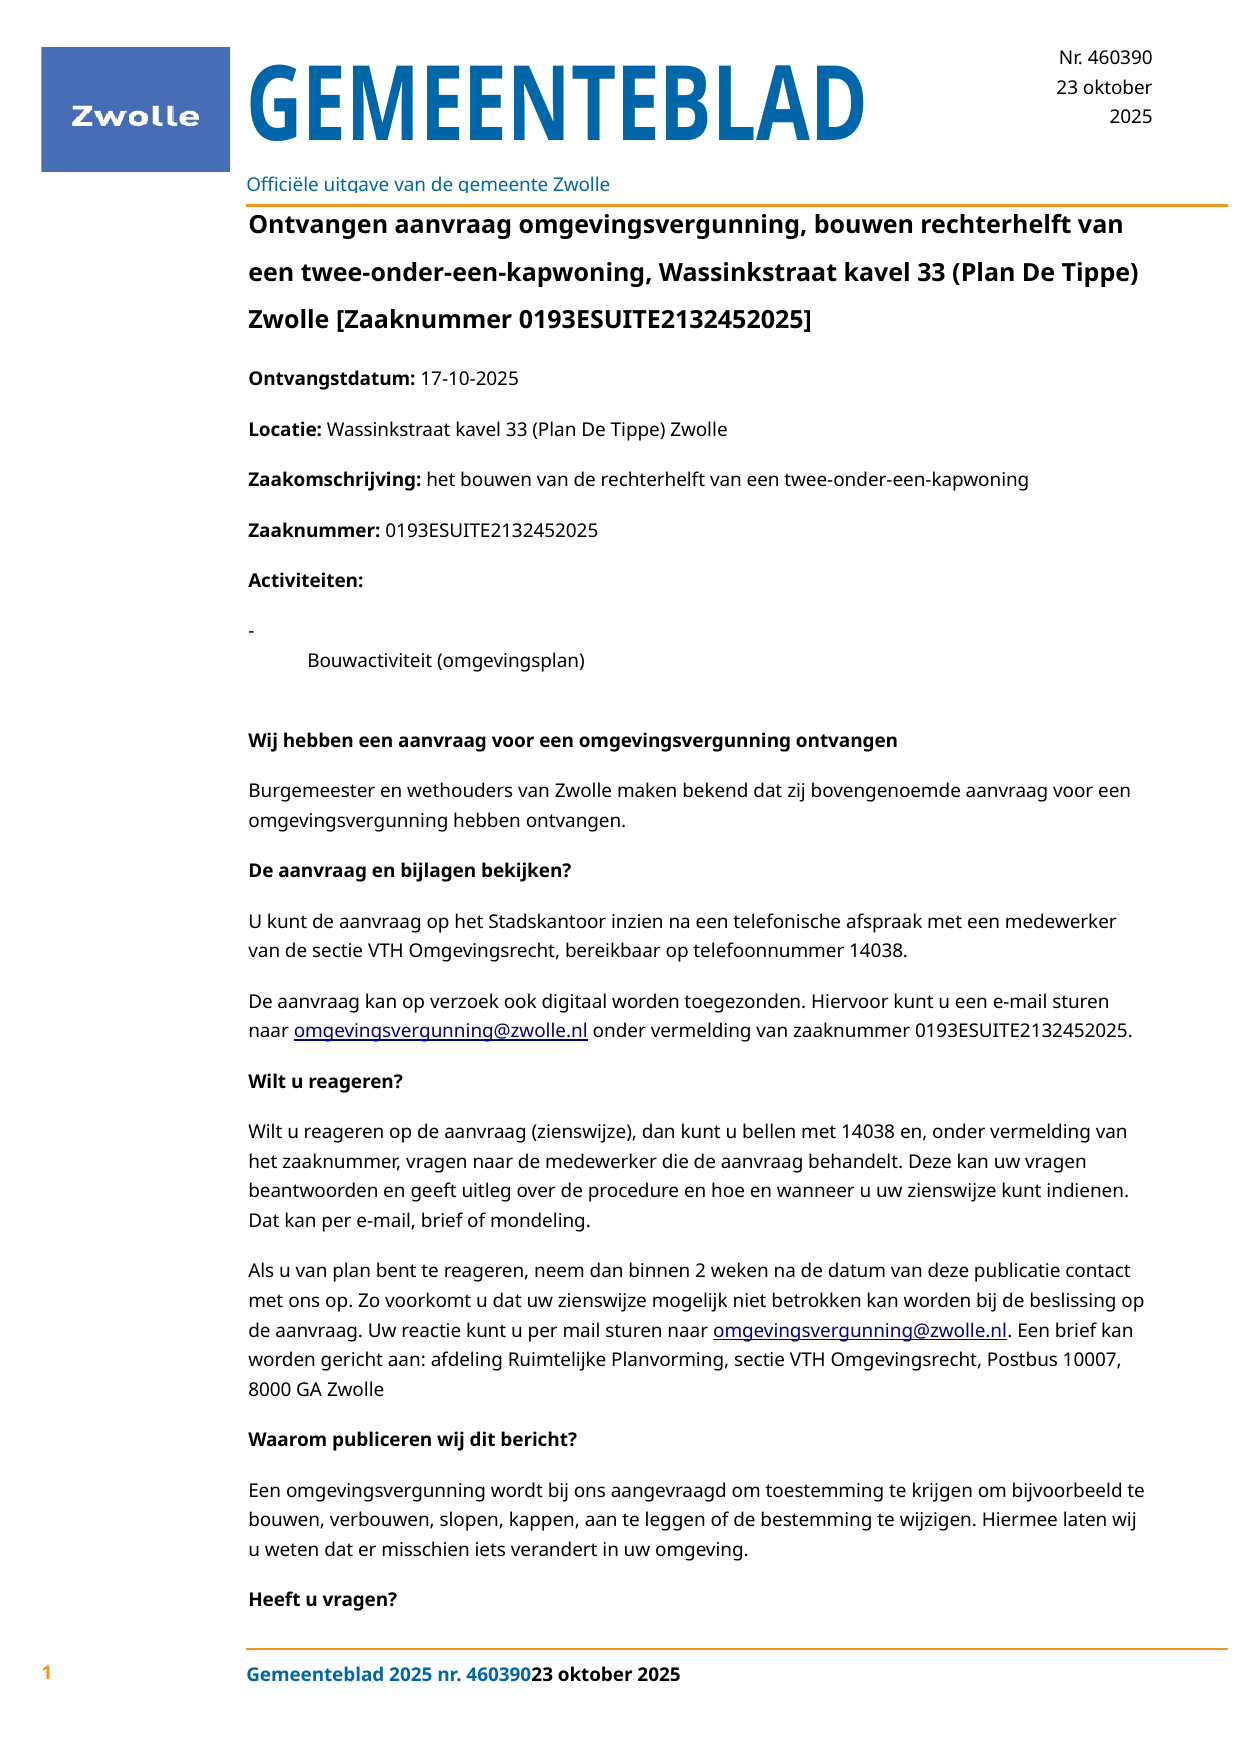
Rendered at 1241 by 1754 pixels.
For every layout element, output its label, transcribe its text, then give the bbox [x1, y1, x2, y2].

text U kunt de aanvraag op het Stadskantoor inzien na een telefonische afspraak met een medewerker van de sectie VTH Omgevingsrecht, bereikbaar op telefoonnummer 14038. [248, 908, 1152, 963]
text Wilt u reageren op de aanvraag (zienswijze), dan kunt u bellen met 14038 en, onder vermelding van het zaaknummer, vragen naar de medewerker die de aanvraag behandelt. Deze kan uw vragen beantwoorden en geeft uitleg over de procedure en hoe en wanneer u uw zienswijze kunt indienen. Dat kan per e-mail, brief of mondeling. [248, 1118, 1152, 1233]
text Als u van plan bent te reageren, neem dan binnen 2 weken na de datum van deze publicatie contact met ons op. Zo voorkomt u dat uw zienswijze mogelijk niet betrokken kan worden bij de beslissing op de aanvraag. Uw reactie kunt u per mail sturen naar omgevingsvergunning@zwolle.nl. Een brief kan worden gericht aan: afdeling Ruimtelijke Planvorming, sectie VTH Omgevingsrecht, Postbus 10007, 8000 GA Zwolle [248, 1258, 1152, 1402]
list Bouwactiviteit (omgevingsplan) [248, 647, 1152, 673]
text De aanvraag en bijlagen bekijken? [248, 858, 1152, 883]
text Ontvangstdatum: 17-10-2025 [248, 366, 1152, 391]
text Wilt u reageren? [248, 1068, 1152, 1094]
text Zaaknummer: 0193ESUITE2132452025 [248, 517, 1152, 542]
text De aanvraag kan op verzoek ook digitaal worden toegezonden. Hiervoor kunt u een e-mail sturen naar omgevingsvergunning@zwolle.nl onder vermelding van zaaknummer 0193ESUITE2132452025. [248, 988, 1152, 1043]
text Activiteiten: [248, 567, 1152, 593]
text Ontvangen aanvraag omgevingsvergunning, bouwen rechterhelft van een twee-onder-een-kapwoning, Wassinkstraat kavel 33 (Plan De Tippe) Zwolle [Zaaknummer 0193ESUITE2132452025] [248, 207, 1152, 336]
text Heeft u vragen? [248, 1586, 1152, 1612]
text Zaakomschrijving: het bouwen van de rechterhelft van een twee-onder-een-kapwoning [248, 466, 1152, 492]
text Waarom publiceren wij dit bericht? [248, 1426, 1152, 1452]
text Een omgevingsvergunning wordt bij ons aangevraagd om toestemming te krijgen om bijvoorbeeld te bouwen, verbouwen, slopen, kappen, aan te leggen of de bestemming te wijzigen. Hiermee laten wij u weten dat er misschien iets verandert in uw omgeving. [248, 1477, 1152, 1562]
text Wij hebben een aanvraag voor een omgevingsvergunning ontvangen [248, 727, 1152, 753]
picture [41, 47, 231, 172]
text Burgemeester en wethouders van Zwolle maken bekend dat zij bovengenoemde aanvraag voor een omgevingsvergunning hebben ontvangen. [248, 778, 1152, 833]
text Locatie: Wassinkstraat kavel 33 (Plan De Tippe) Zwolle [248, 416, 1152, 442]
